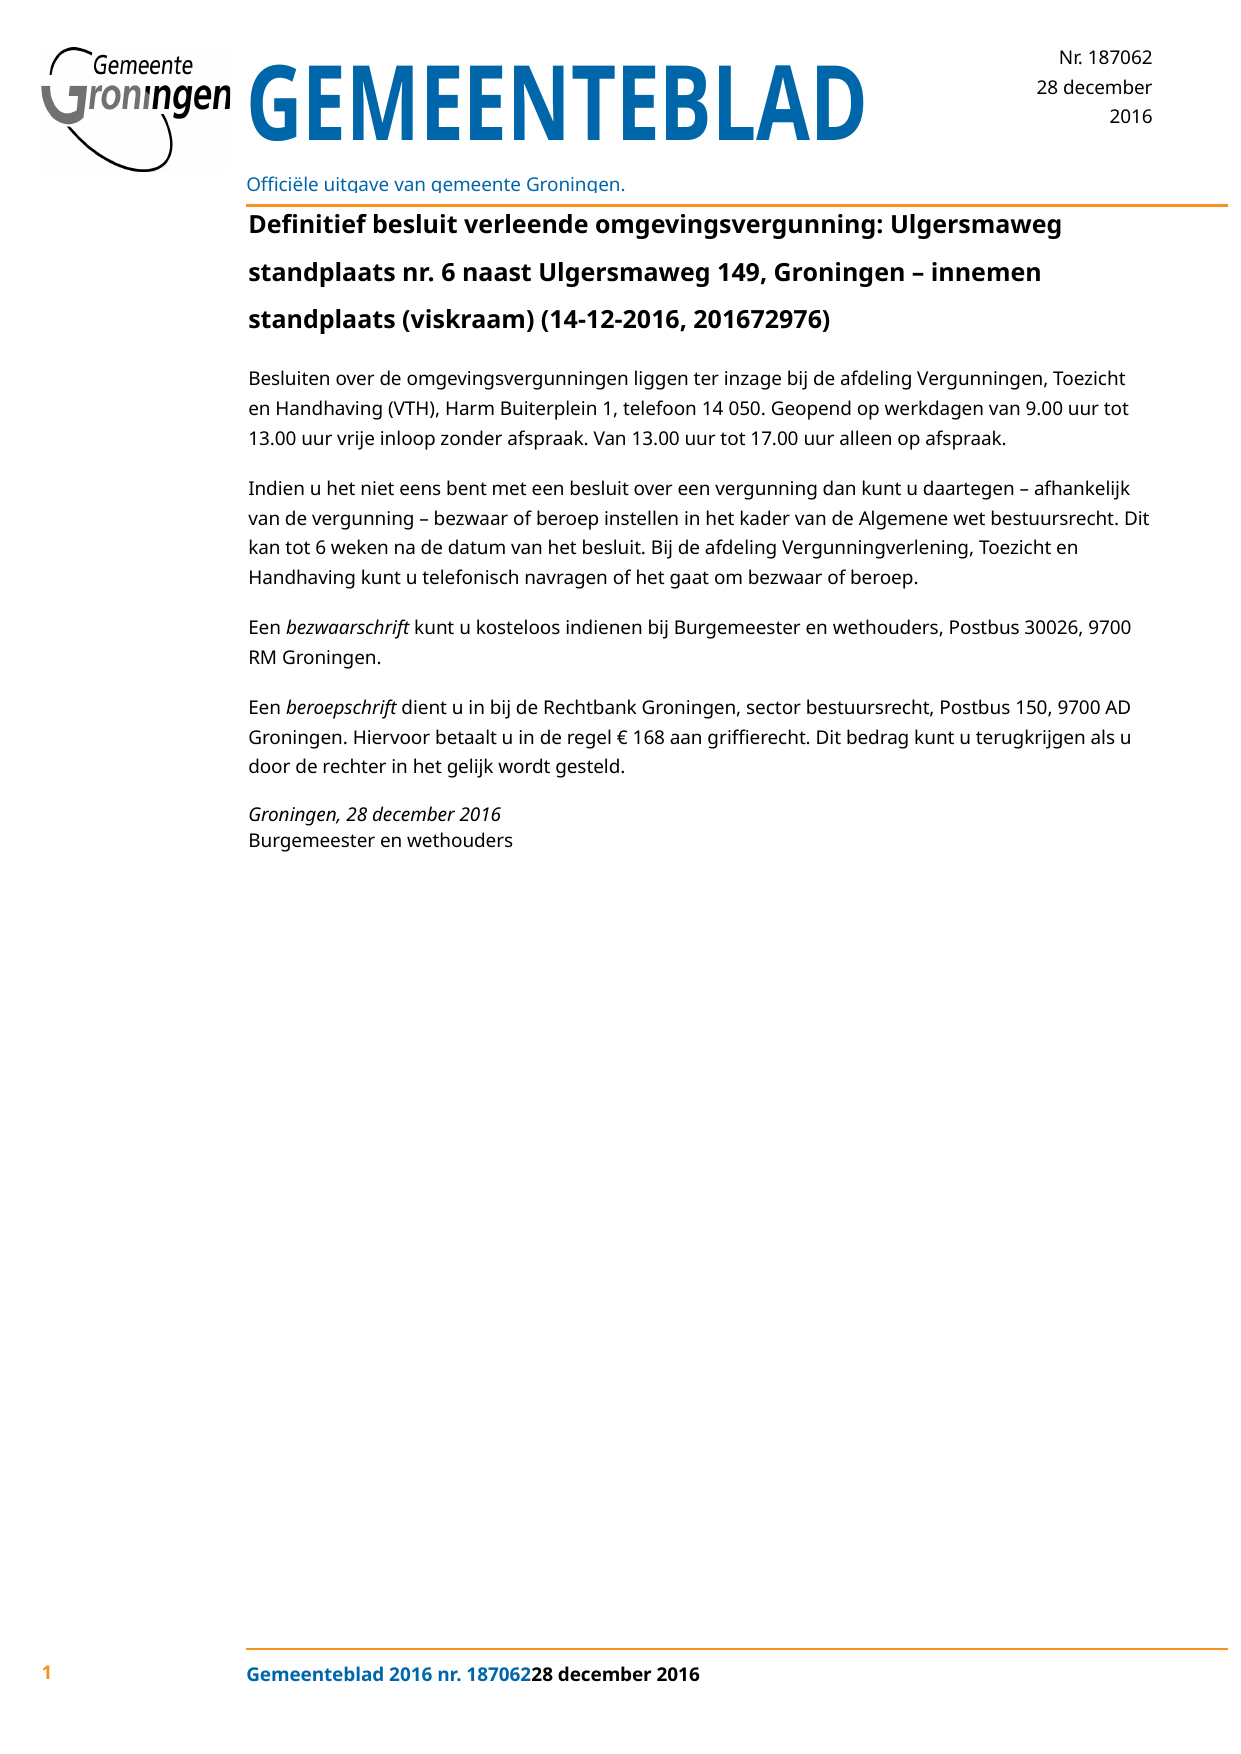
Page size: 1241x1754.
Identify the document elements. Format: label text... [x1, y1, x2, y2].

text Een beroepschrift dient u in bij de Rechtbank Groningen, sector bestuursrecht, Postbus 150, 9700 AD Groningen. Hiervoor betaalt u in de regel € 168 aan griffierecht. Dit bedrag kunt u terugkrijgen als u door de rechter in het gelijk wordt gesteld. [248, 694, 1152, 779]
text Een bezwaarschrift kunt u kosteloos indienen bij Burgemeester en wethouders, Postbus 30026, 9700 RM Groningen. [248, 614, 1152, 669]
text Groningen, 28 december 2016 [248, 801, 1152, 827]
picture [41, 47, 231, 172]
text Definitief besluit verleende omgevingsvergunning: Ulgersmaweg standplaats nr. 6 naast Ulgersmaweg 149, Groningen – innemen standplaats (viskraam) (14-12-2016, 201672976) [248, 207, 1152, 336]
text Indien u het niet eens bent met een besluit over een vergunning dan kunt u daartegen – afhankelijk van de vergunning – bezwaar of beroep instellen in het kader van de Algemene wet bestuursrecht. Dit kan tot 6 weken na de datum van het besluit. Bij de afdeling Vergunningverlening, Toezicht en Handhaving kunt u telefonisch navragen of het gaat om bezwaar of beroep. [248, 475, 1152, 589]
text Burgemeester en wethouders [248, 827, 1152, 853]
text Besluiten over de omgevingsvergunningen liggen ter inzage bij de afdeling Vergunningen, Toezicht en Handhaving (VTH), Harm Buiterplein 1, telefoon 14 050. Geopend op werkdagen van 9.00 uur tot 13.00 uur vrije inloop zonder afspraak. Van 13.00 uur tot 17.00 uur alleen op afspraak. [248, 366, 1152, 450]
